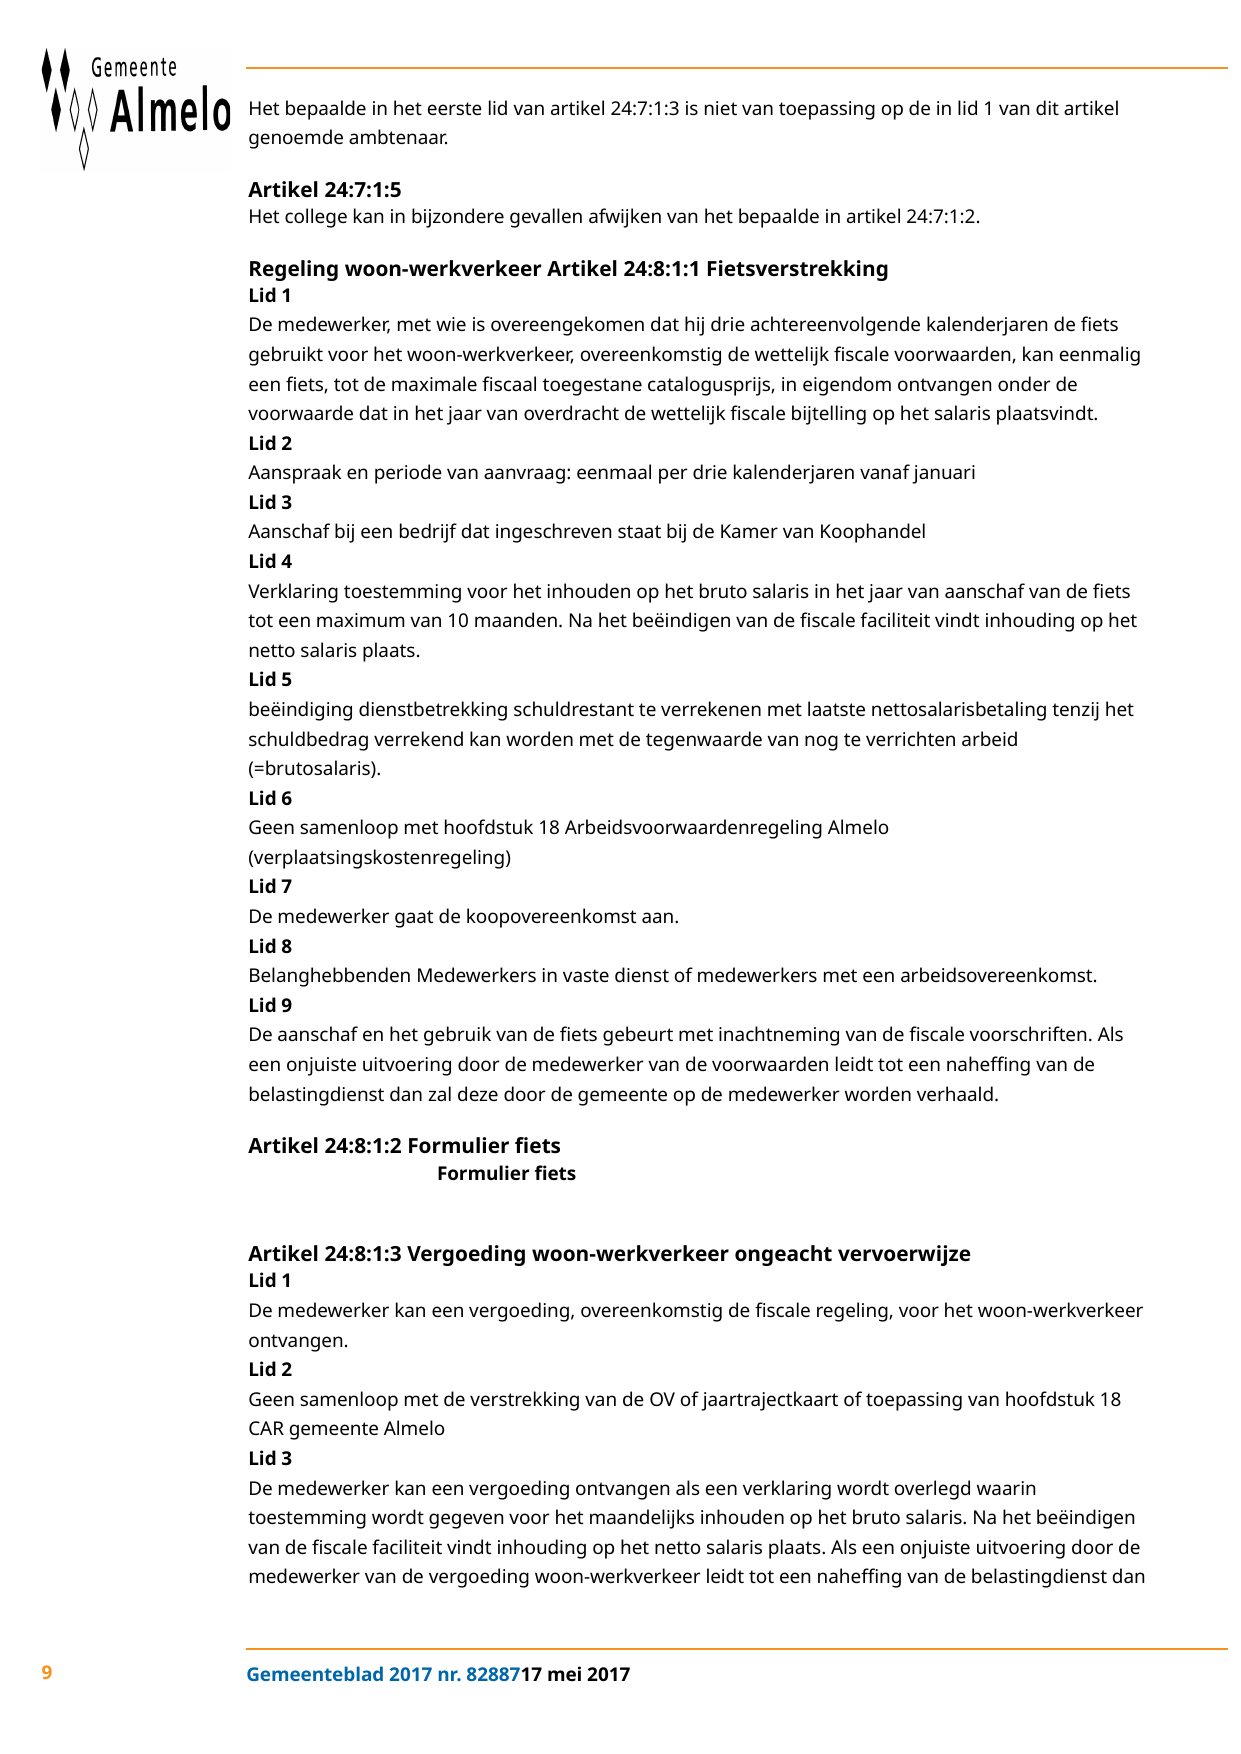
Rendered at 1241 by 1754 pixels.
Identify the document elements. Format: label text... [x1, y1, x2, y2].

text De medewerker gaat de koopovereenkomst aan. [248, 903, 1152, 929]
text Artikel 24:8:1:2 Formulier fiets [248, 1131, 1152, 1160]
table_header [248, 1160, 437, 1186]
text Aanspraak en periode van aanvraag: eenmaal per drie kalenderjaren vanaf januari [248, 459, 1152, 485]
text Verklaring toestemming voor het inhouden op het bruto salaris in het jaar van aanschaf van de fiets tot een maximum van 10 maanden. Na het beëindigen van de fiscale faciliteit vindt inhouding op het netto salaris plaats. [248, 578, 1152, 663]
text Lid 3 [248, 1445, 1152, 1471]
text Artikel 24:7:1:5 [248, 175, 1152, 203]
text Lid 5 [248, 667, 1152, 692]
text Aanschaf bij een bedrijf dat ingeschreven staat bij de Kamer van Koophandel [248, 519, 1152, 544]
text Geen samenloop met hoofdstuk 18 Arbeidsvoorwaardenregeling Almelo (verplaatsingskostenregeling) [248, 814, 1152, 870]
text De aanschaf en het gebruik van de fiets gebeurt met inachtneming van de fiscale voorschriften. Als een onjuiste uitvoering door de medewerker van de voorwaarden leidt tot een naheffing van de belastingdienst dan zal deze door de gemeente op de medewerker worden verhaald. [248, 1022, 1152, 1107]
text Lid 1 [248, 282, 1152, 308]
text Lid 1 [248, 1268, 1152, 1293]
text Lid 4 [248, 548, 1152, 574]
text Lid 6 [248, 785, 1152, 811]
text beëindiging dienstbetrekking schuldrestant te verrekenen met laatste nettosalarisbetaling tenzij het schuldbedrag verrekend kan worden met de tegenwaarde van nog te verrichten arbeid (=brutosalaris). [248, 696, 1152, 781]
text Lid 8 [248, 933, 1152, 959]
text Regeling woon-werkverkeer Artikel 24:8:1:1 Fietsverstrekking [248, 254, 1152, 282]
text Lid 3 [248, 489, 1152, 515]
text Lid 9 [248, 992, 1152, 1018]
text De medewerker, met wie is overeengekomen dat hij drie achtereenvolgende kalenderjaren de fiets gebruikt voor het woon-werkverkeer, overeenkomstig de wettelijk fiscale voorwaarden, kan eenmalig een fiets, tot de maximale fiscaal toegestane catalogusprijs, in eigendom ontvangen onder de voorwaarde dat in het jaar van overdracht de wettelijk fiscale bijtelling op het salaris plaatsvindt. [248, 312, 1152, 426]
text De medewerker kan een vergoeding ontvangen als een verklaring wordt overlegd waarin toestemming wordt gegeven voor het maandelijks inhouden op het bruto salaris. Na het beëindigen van de fiscale faciliteit vindt inhouding op het netto salaris plaats. Als een onjuiste uitvoering door de medewerker van de vergoeding woon-werkverkeer leidt tot een naheffing van de belastingdienst dan [248, 1475, 1152, 1589]
text De medewerker kan een vergoeding, overeenkomstig de fiscale regeling, voor het woon-werkverkeer ontvangen. [248, 1297, 1152, 1352]
text Lid 7 [248, 874, 1152, 899]
text Lid 2 [248, 1356, 1152, 1382]
text Belanghebbenden Medewerkers in vaste dienst of medewerkers met een arbeidsovereenkomst. [248, 962, 1152, 988]
text Geen samenloop met de verstrekking van de OV of jaartrajectkaart of toepassing van hoofdstuk 18 CAR gemeente Almelo [248, 1386, 1152, 1441]
text Het college kan in bijzondere gevallen afwijken van het bepaalde in artikel 24:7:1:2. [248, 203, 1152, 229]
text Lid 2 [248, 430, 1152, 456]
picture [41, 47, 231, 172]
text Het bepaalde in het eerste lid van artikel 24:7:1:3 is niet van toepassing op de in lid 1 van dit artikel genoemde ambtenaar. [248, 95, 1152, 150]
table_header Formulier fiets [437, 1160, 1152, 1186]
text Artikel 24:8:1:3 Vergoeding woon-werkverkeer ongeacht vervoerwijze [248, 1239, 1152, 1268]
